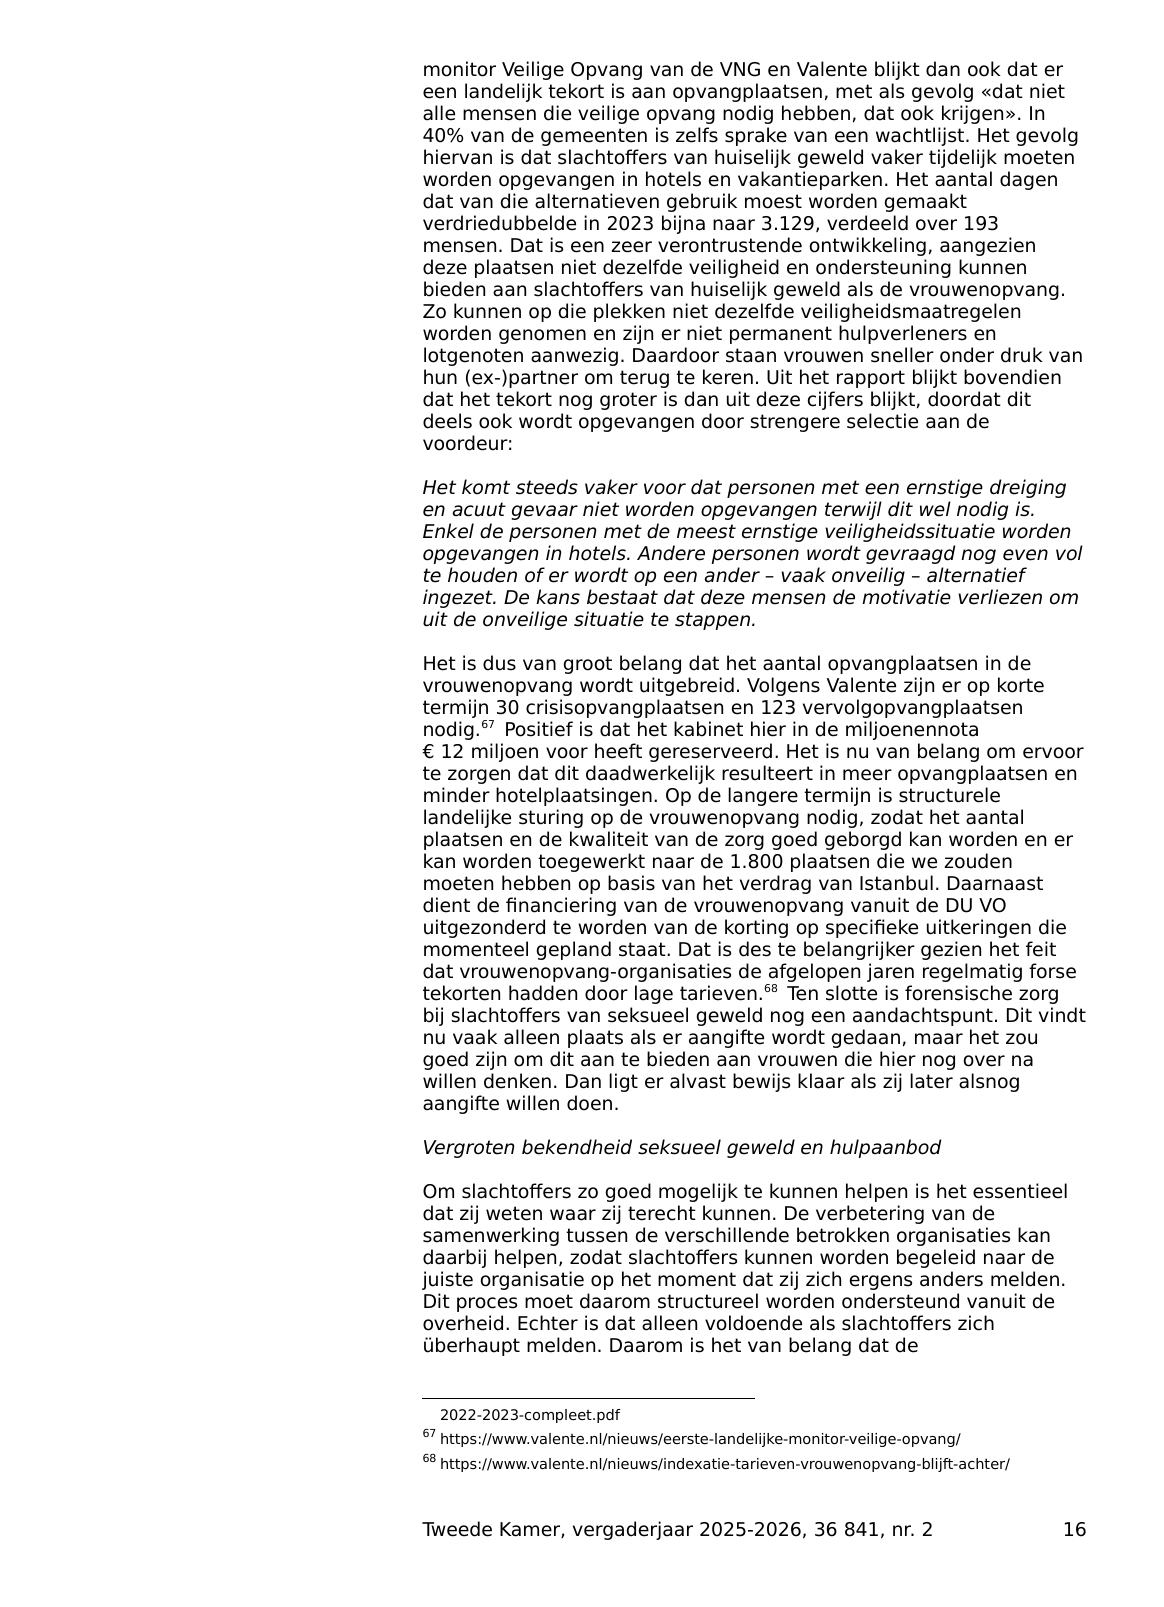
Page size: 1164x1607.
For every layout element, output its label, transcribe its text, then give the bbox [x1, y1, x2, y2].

text Om slachtoffers zo goed mogelijk te kunnen helpen is het essentieel dat zij weten waar zij terecht kunnen. De verbetering van de samenwerking tussen de verschillende betrokken organisaties kan daarbij helpen, zodat slachtoffers kunnen worden begeleid naar de juiste organisatie op het moment dat zij zich ergens anders melden. Dit proces moet daarom structureel worden ondersteund vanuit de overheid. Echter is dat alleen voldoende als slachtoffers zich überhaupt melden. Daarom is het van belang dat de [422, 1181, 1087, 1357]
text 2022-2023-compleet.pdf [422, 1407, 1087, 1424]
text https://www.valente.nl/nieuws/indexatie-tarieven-vrouwenopvang-blijft-achter/ [422, 1452, 1087, 1474]
subtitle Vergroten bekendheid seksueel geweld en hulpaanbod [422, 1137, 1087, 1159]
text Het komt steeds vaker voor dat personen met een ernstige dreiging en acuut gevaar niet worden opgevangen terwijl dit wel nodig is. Enkel de personen met de meest ernstige veiligheidssituatie worden opgevangen in hotels. Andere personen wordt gevraagd nog even vol te houden of er wordt op een ander – vaak onveilig – alternatief ingezet. De kans bestaat dat deze mensen de motivatie verliezen om uit de onveilige situatie te stappen. [422, 477, 1087, 631]
text monitor Veilige Opvang van de VNG en Valente blijkt dan ook dat er een landelijk tekort is aan opvangplaatsen, met als gevolg «dat niet alle mensen die veilige opvang nodig hebben, dat ook krijgen». In 40% van de gemeenten is zelfs sprake van een wachtlijst. Het gevolg hiervan is dat slachtoffers van huiselijk geweld vaker tijdelijk moeten worden opgevangen in hotels en vakantieparken. Het aantal dagen dat van die alternatieven gebruik moest worden gemaakt verdriedubbelde in 2023 bijna naar 3.129, verdeeld over 193 mensen. Dat is een zeer verontrustende ontwikkeling, aangezien deze plaatsen niet dezelfde veiligheid en ondersteuning kunnen bieden aan slachtoffers van huiselijk geweld als de vrouwenopvang. Zo kunnen op die plekken niet dezelfde veiligheidsmaatregelen worden genomen en zijn er niet permanent hulpverleners en lotgenoten aanwezig. Daardoor staan vrouwen sneller onder druk van hun (ex-)partner om terug te keren. Uit het rapport blijkt bovendien dat het tekort nog groter is dan uit deze cijfers blijkt, doordat dit deels ook wordt opgevangen door strengere selectie aan de voordeur: [422, 59, 1087, 455]
text Het is dus van groot belang dat het aantal opvangplaatsen in de vrouwenopvang wordt uitgebreid. Volgens Valente zijn er op korte termijn 30 crisisopvangplaatsen en 123 vervolgopvangplaatsen nodig. Positief is dat het kabinet hier in de miljoenennota € 12 miljoen voor heeft gereserveerd. Het is nu van belang om ervoor te zorgen dat dit daadwerkelijk resulteert in meer opvangplaatsen en minder hotelplaatsingen. Op de langere termijn is structurele landelijke sturing op de vrouwenopvang nodig, zodat het aantal plaatsen en de kwaliteit van de zorg goed geborgd kan worden en er kan worden toegewerkt naar de 1.800 plaatsen die we zouden moeten hebben op basis van het verdrag van Istanbul. Daarnaast dient de financiering van de vrouwenopvang vanuit de DU VO uitgezonderd te worden van de korting op specifieke uitkeringen die momenteel gepland staat. Dat is des te belangrijker gezien het feit dat vrouwenopvang-organisaties de afgelopen jaren regelmatig forse tekorten hadden door lage tarieven. Ten slotte is forensische zorg bij slachtoffers van seksueel geweld nog een aandachtspunt. Dit vindt nu vaak alleen plaats als er aangifte wordt gedaan, maar het zou goed zijn om dit aan te bieden aan vrouwen die hier nog over na willen denken. Dan ligt er alvast bewijs klaar als zij later alsnog aangifte willen doen. [422, 653, 1087, 1114]
text https://www.valente.nl/nieuws/eerste-landelijke-monitor-veilige-opvang/ [422, 1427, 1087, 1449]
